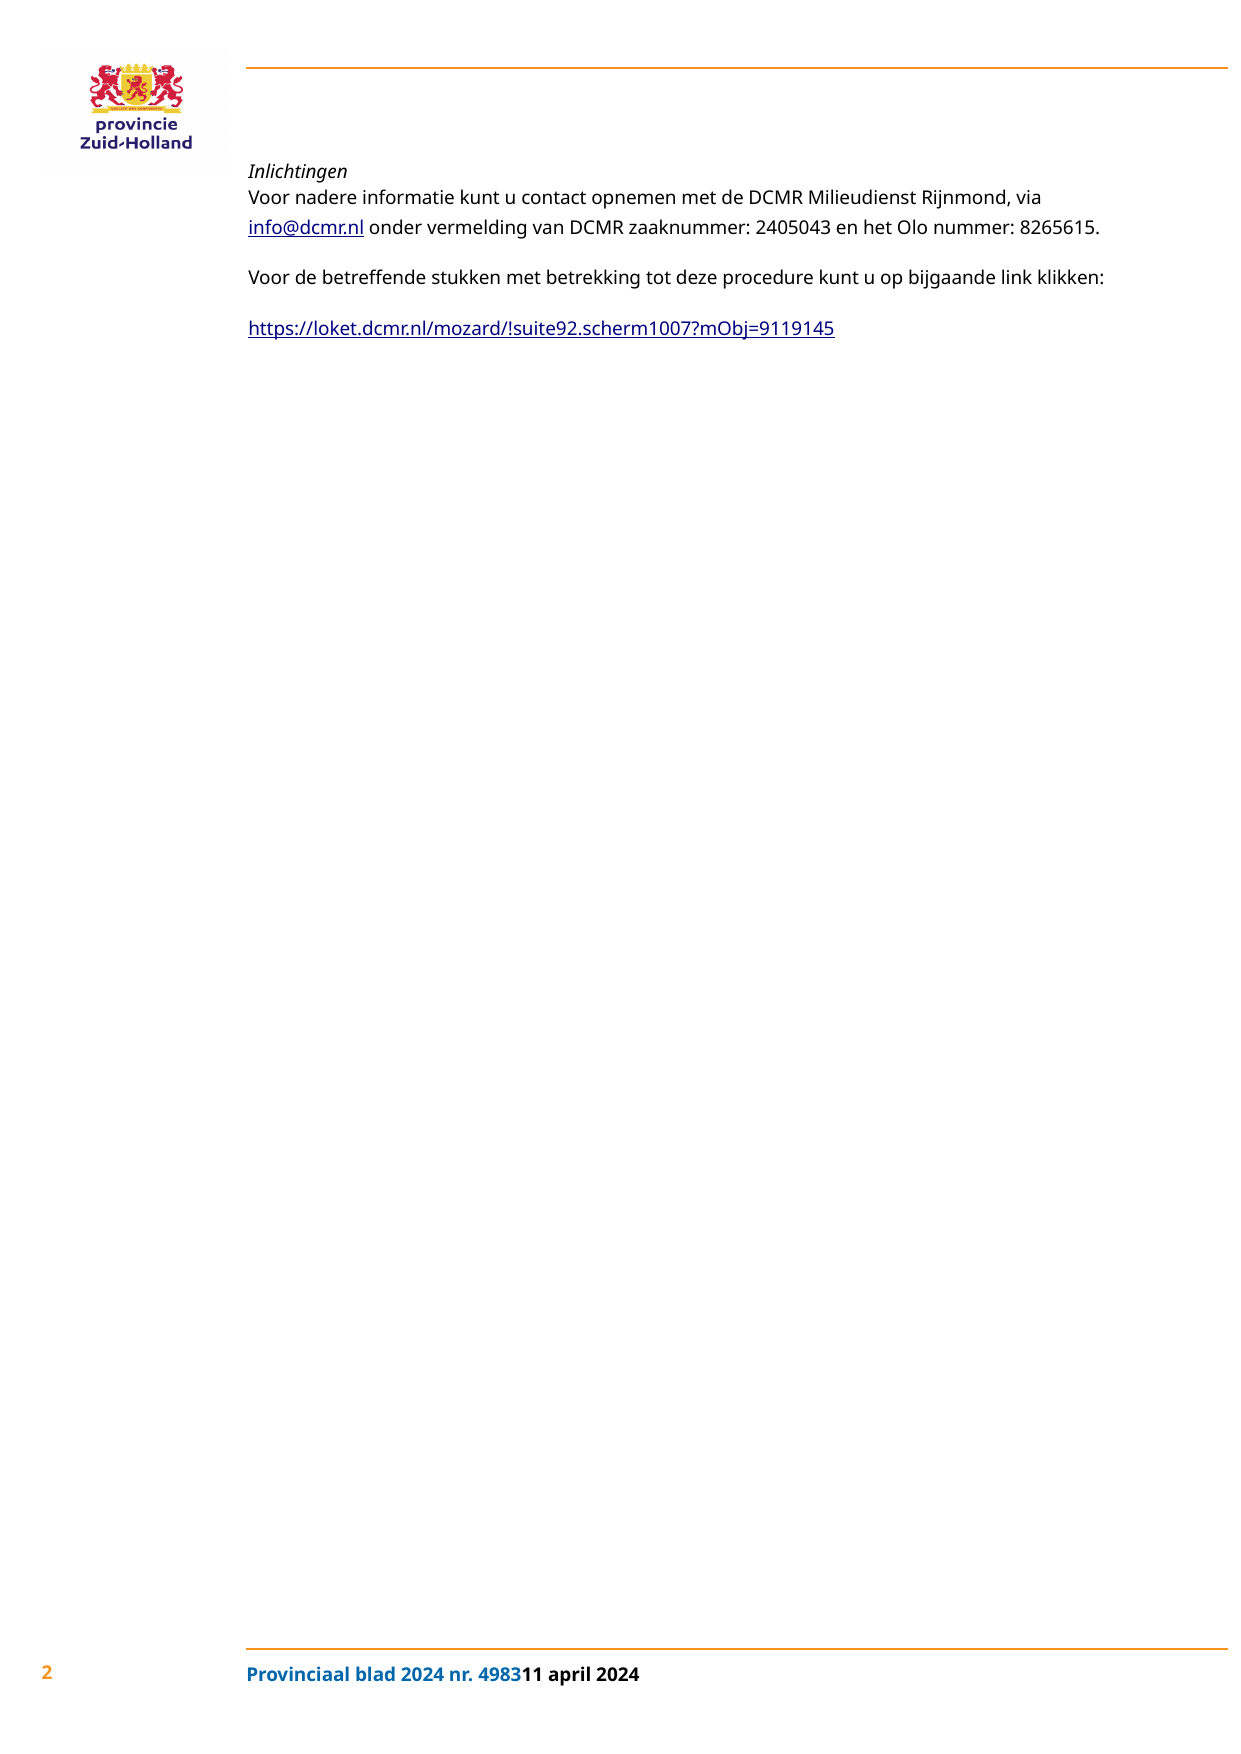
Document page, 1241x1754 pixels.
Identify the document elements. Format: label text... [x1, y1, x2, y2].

text Inlichtingen [248, 159, 1152, 184]
text https://loket.dcmr.nl/mozard/!suite92.scherm1007?mObj=9119145 [248, 315, 1152, 341]
picture [41, 47, 231, 172]
text Voor nadere informatie kunt u contact opnemen met de DCMR Milieudienst Rijnmond, via info@dcmr.nl onder vermelding van DCMR zaaknummer: 2405043 en het Olo nummer: 8265615. [248, 184, 1152, 240]
text Voor de betreffende stukken met betrekking tot deze procedure kunt u op bijgaande link klikken: [248, 264, 1152, 290]
